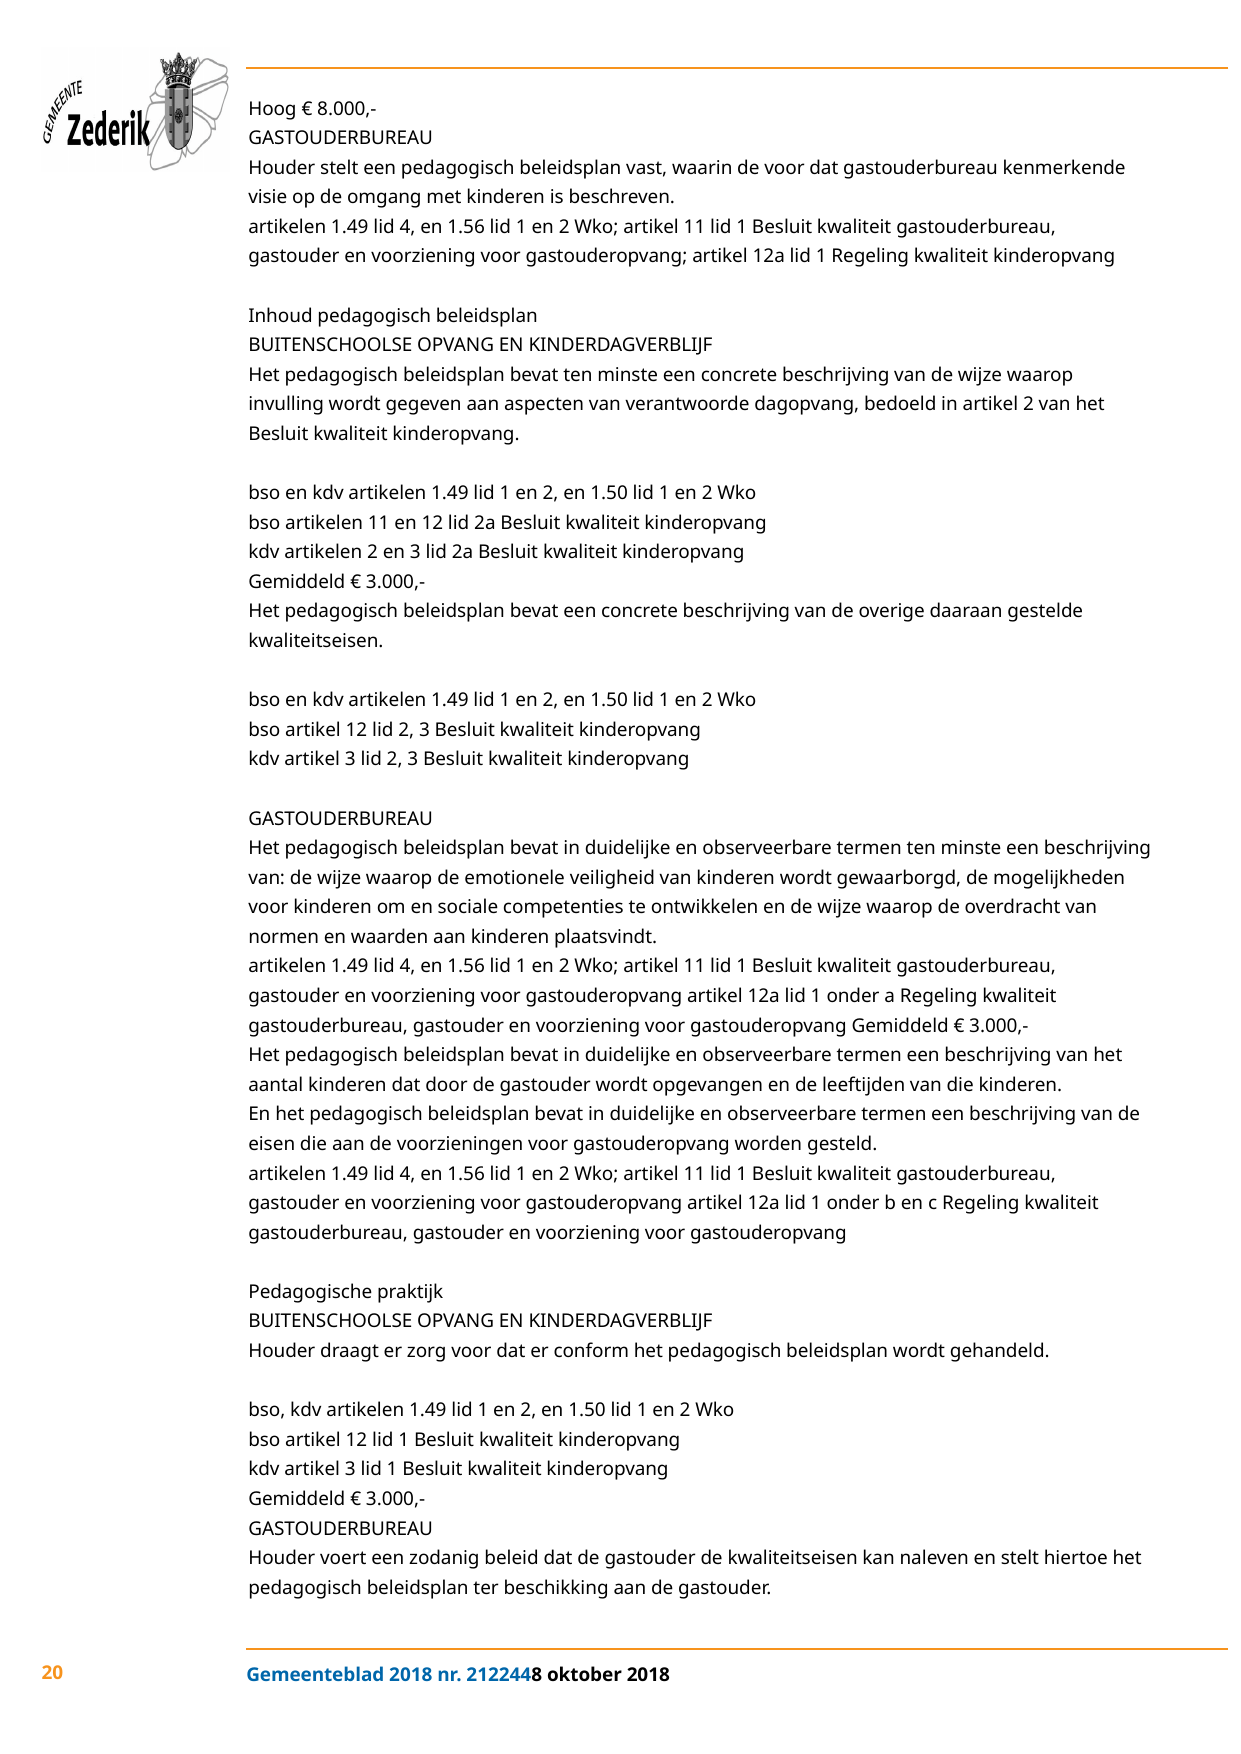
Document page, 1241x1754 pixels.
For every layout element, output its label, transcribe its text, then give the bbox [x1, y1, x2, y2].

text bso en kdv artikelen 1.49 lid 1 en 2, en 1.50 lid 1 en 2 Wko [248, 686, 1152, 712]
text kdv artikel 3 lid 2, 3 Besluit kwaliteit kinderopvang [248, 746, 1152, 771]
text Houder draagt er zorg voor dat er conform het pedagogisch beleidsplan wordt gehandeld. [248, 1337, 1152, 1363]
text bso artikel 12 lid 1 Besluit kwaliteit kinderopvang [248, 1426, 1152, 1452]
text GASTOUDERBUREAU [248, 805, 1152, 831]
text BUITENSCHOOLSE OPVANG EN KINDERDAGVERBLIJF [248, 331, 1152, 357]
text bso artikelen 11 en 12 lid 2a Besluit kwaliteit kinderopvang [248, 509, 1152, 535]
text Het pedagogisch beleidsplan bevat in duidelijke en observeerbare termen een beschrijving van het aantal kinderen dat door de gastouder wordt opgevangen en de leeftijden van die kinderen. [248, 1041, 1152, 1097]
text Pedagogische praktijk [248, 1278, 1152, 1304]
text Houder stelt een pedagogisch beleidsplan vast, waarin de voor dat gastouderbureau kenmerkende visie op de omgang met kinderen is beschreven. [248, 154, 1152, 209]
text En het pedagogisch beleidsplan bevat in duidelijke en observeerbare termen een beschrijving van de eisen die aan de voorzieningen voor gastouderopvang worden gesteld. [248, 1101, 1152, 1156]
text Het pedagogisch beleidsplan bevat in duidelijke en observeerbare termen ten minste een beschrijving van: de wijze waarop de emotionele veiligheid van kinderen wordt gewaarborgd, de mogelijkheden voor kinderen om en sociale competenties te ontwikkelen en de wijze waarop de overdracht van normen en waarden aan kinderen plaatsvindt. [248, 834, 1152, 949]
text Inhoud pedagogisch beleidsplan [248, 302, 1152, 328]
text bso artikel 12 lid 2, 3 Besluit kwaliteit kinderopvang [248, 716, 1152, 742]
text Gemiddeld € 3.000,- [248, 568, 1152, 594]
text bso, kdv artikelen 1.49 lid 1 en 2, en 1.50 lid 1 en 2 Wko [248, 1396, 1152, 1422]
text Houder voert een zodanig beleid dat de gastouder de kwaliteitseisen kan naleven en stelt hiertoe het pedagogisch beleidsplan ter beschikking aan de gastouder. [248, 1544, 1152, 1600]
text Het pedagogisch beleidsplan bevat een concrete beschrijving van de overige daaraan gestelde kwaliteitseisen. [248, 598, 1152, 653]
text artikelen 1.49 lid 4, en 1.56 lid 1 en 2 Wko; artikel 11 lid 1 Besluit kwaliteit gastouderbureau, gastouder en voorziening voor gastouderopvang artikel 12a lid 1 onder a Regeling kwaliteit gastouderbureau, gastouder en voorziening voor gastouderopvang Gemiddeld € 3.000,- [248, 953, 1152, 1038]
text BUITENSCHOOLSE OPVANG EN KINDERDAGVERBLIJF [248, 1308, 1152, 1333]
picture [41, 47, 231, 172]
text artikelen 1.49 lid 4, en 1.56 lid 1 en 2 Wko; artikel 11 lid 1 Besluit kwaliteit gastouderbureau, gastouder en voorziening voor gastouderopvang; artikel 12a lid 1 Regeling kwaliteit kinderopvang [248, 213, 1152, 268]
text GASTOUDERBUREAU [248, 124, 1152, 150]
text Gemiddeld € 3.000,- [248, 1485, 1152, 1511]
text Het pedagogisch beleidsplan bevat ten minste een concrete beschrijving van de wijze waarop invulling wordt gegeven aan aspecten van verantwoorde dagopvang, bedoeld in artikel 2 van het Besluit kwaliteit kinderopvang. [248, 361, 1152, 446]
text bso en kdv artikelen 1.49 lid 1 en 2, en 1.50 lid 1 en 2 Wko [248, 479, 1152, 505]
text GASTOUDERBUREAU [248, 1515, 1152, 1541]
text artikelen 1.49 lid 4, en 1.56 lid 1 en 2 Wko; artikel 11 lid 1 Besluit kwaliteit gastouderbureau, gastouder en voorziening voor gastouderopvang artikel 12a lid 1 onder b en c Regeling kwaliteit gastouderbureau, gastouder en voorziening voor gastouderopvang [248, 1160, 1152, 1245]
text Hoog € 8.000,- [248, 95, 1152, 121]
text kdv artikel 3 lid 1 Besluit kwaliteit kinderopvang [248, 1456, 1152, 1481]
text kdv artikelen 2 en 3 lid 2a Besluit kwaliteit kinderopvang [248, 538, 1152, 564]
